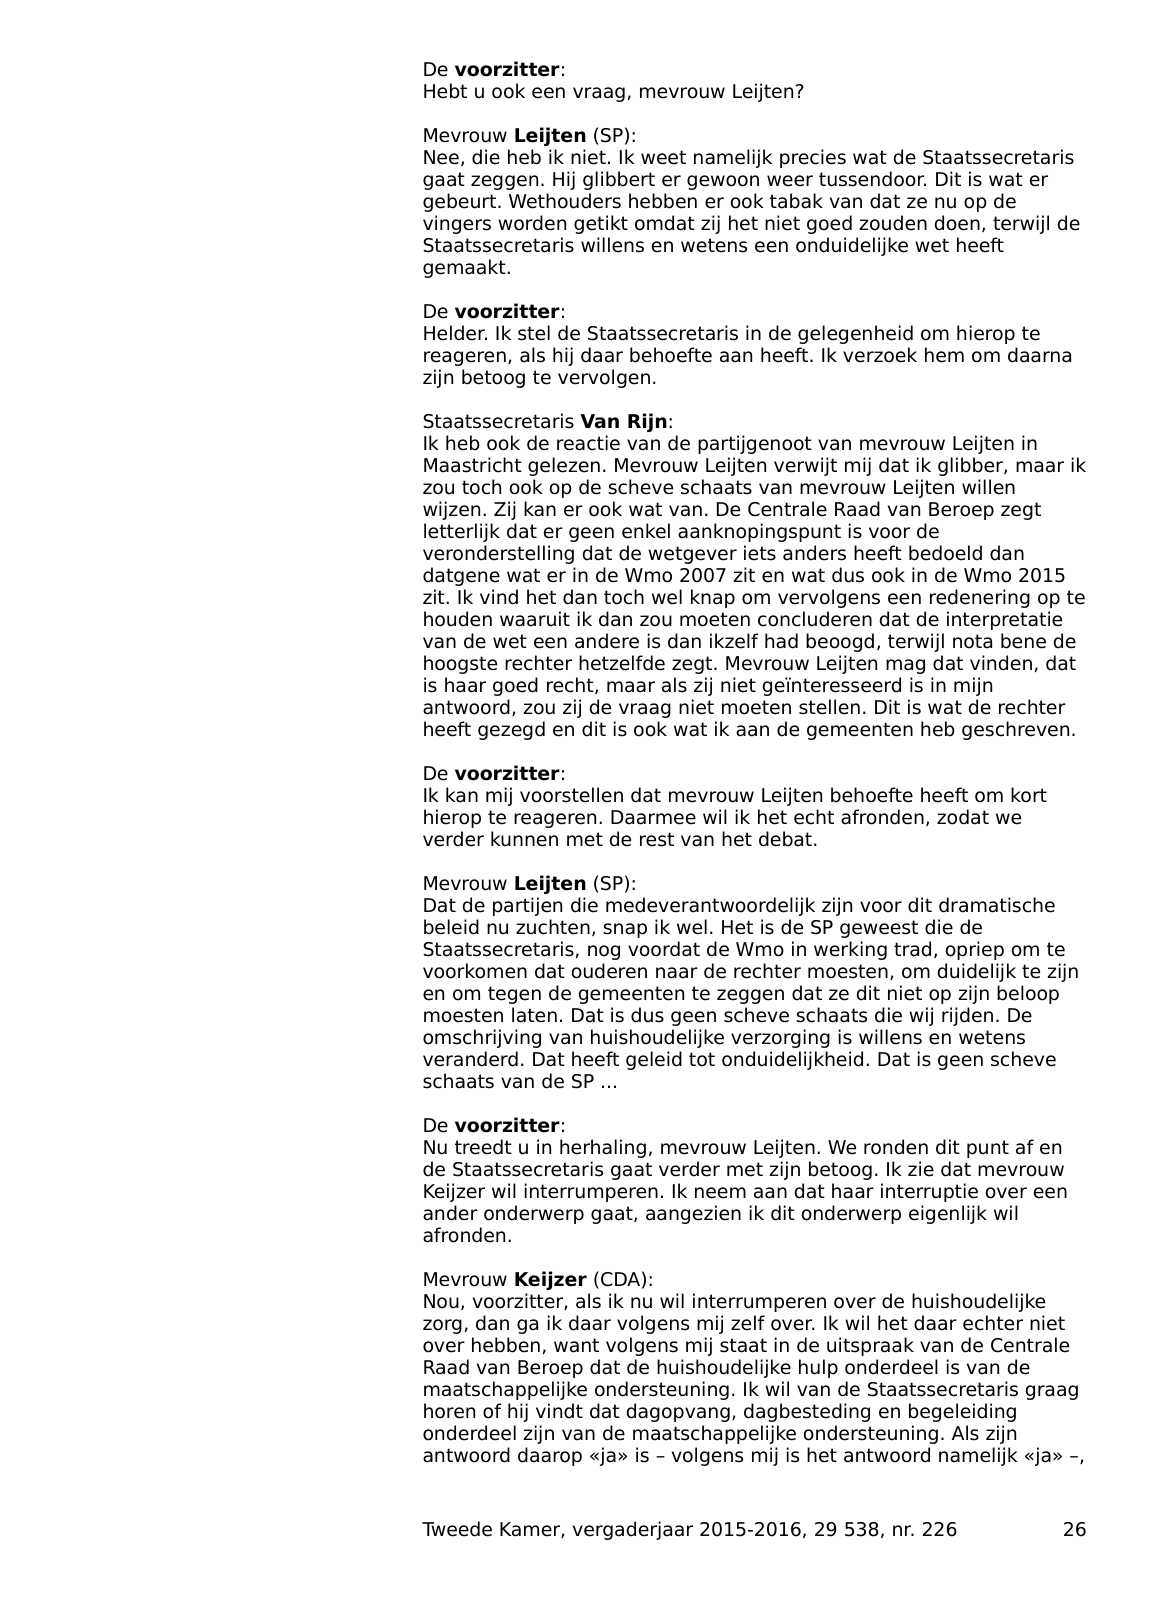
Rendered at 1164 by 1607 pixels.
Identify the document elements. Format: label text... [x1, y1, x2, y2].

text De voorzitter: [422, 1115, 1087, 1137]
text De voorzitter: [422, 763, 1087, 785]
text Dat de partijen die medeverantwoordelijk zijn voor dit dramatische beleid nu zuchten, snap ik wel. Het is de SP geweest die de Staatssecretaris, nog voordat de Wmo in werking trad, opriep om te voorkomen dat ouderen naar de rechter moesten, om duidelijk te zijn en om tegen de gemeenten te zeggen dat ze dit niet op zijn beloop moesten laten. Dat is dus geen scheve schaats die wij rijden. De omschrijving van huishoudelijke verzorging is willens en wetens veranderd. Dat heeft geleid tot onduidelijkheid. Dat is geen scheve schaats van de SP ... [422, 895, 1087, 1093]
text Nu treedt u in herhaling, mevrouw Leijten. We ronden dit punt af en de Staatssecretaris gaat verder met zijn betoog. Ik zie dat mevrouw Keijzer wil interrumperen. Ik neem aan dat haar interruptie over een ander onderwerp gaat, aangezien ik dit onderwerp eigenlijk wil afronden. [422, 1137, 1087, 1247]
text Nee, die heb ik niet. Ik weet namelijk precies wat de Staatssecretaris gaat zeggen. Hij glibbert er gewoon weer tussendoor. Dit is wat er gebeurt. Wethouders hebben er ook tabak van dat ze nu op de vingers worden getikt omdat zij het niet goed zouden doen, terwijl de Staatssecretaris willens en wetens een onduidelijke wet heeft gemaakt. [422, 147, 1087, 279]
text Mevrouw Keijzer (CDA): [422, 1269, 1087, 1291]
text Helder. Ik stel de Staatssecretaris in de gelegenheid om hierop te reageren, als hij daar behoefte aan heeft. Ik verzoek hem om daarna zijn betoog te vervolgen. [422, 323, 1087, 389]
text Nou, voorzitter, als ik nu wil interrumperen over de huishoudelijke zorg, dan ga ik daar volgens mij zelf over. Ik wil het daar echter niet over hebben, want volgens mij staat in de uitspraak van de Centrale Raad van Beroep dat de huishoudelijke hulp onderdeel is van de maatschappelijke ondersteuning. Ik wil van de Staatssecretaris graag horen of hij vindt dat dagopvang, dagbesteding en begeleiding onderdeel zijn van de maatschappelijke ondersteuning. Als zijn antwoord daarop «ja» is – volgens mij is het antwoord namelijk «ja» –, [422, 1291, 1087, 1467]
text Mevrouw Leijten (SP): [422, 125, 1087, 147]
text Ik kan mij voorstellen dat mevrouw Leijten behoefte heeft om kort hierop te reageren. Daarmee wil ik het echt afronden, zodat we verder kunnen met de rest van het debat. [422, 785, 1087, 851]
text De voorzitter: [422, 301, 1087, 323]
text Ik heb ook de reactie van de partijgenoot van mevrouw Leijten in Maastricht gelezen. Mevrouw Leijten verwijt mij dat ik glibber, maar ik zou toch ook op de scheve schaats van mevrouw Leijten willen wijzen. Zij kan er ook wat van. De Centrale Raad van Beroep zegt letterlijk dat er geen enkel aanknopingspunt is voor de veronderstelling dat de wetgever iets anders heeft bedoeld dan datgene wat er in de Wmo 2007 zit en wat dus ook in de Wmo 2015 zit. Ik vind het dan toch wel knap om vervolgens een redenering op te houden waaruit ik dan zou moeten concluderen dat de interpretatie van de wet een andere is dan ikzelf had beoogd, terwijl nota bene de hoogste rechter hetzelfde zegt. Mevrouw Leijten mag dat vinden, dat is haar goed recht, maar als zij niet geïnteresseerd is in mijn antwoord, zou zij de vraag niet moeten stellen. Dit is wat de rechter heeft gezegd en dit is ook wat ik aan de gemeenten heb geschreven. [422, 433, 1087, 741]
text Hebt u ook een vraag, mevrouw Leijten? [422, 81, 1087, 103]
text Staatssecretaris Van Rijn: [422, 411, 1087, 433]
text De voorzitter: [422, 59, 1087, 81]
text Mevrouw Leijten (SP): [422, 873, 1087, 895]
